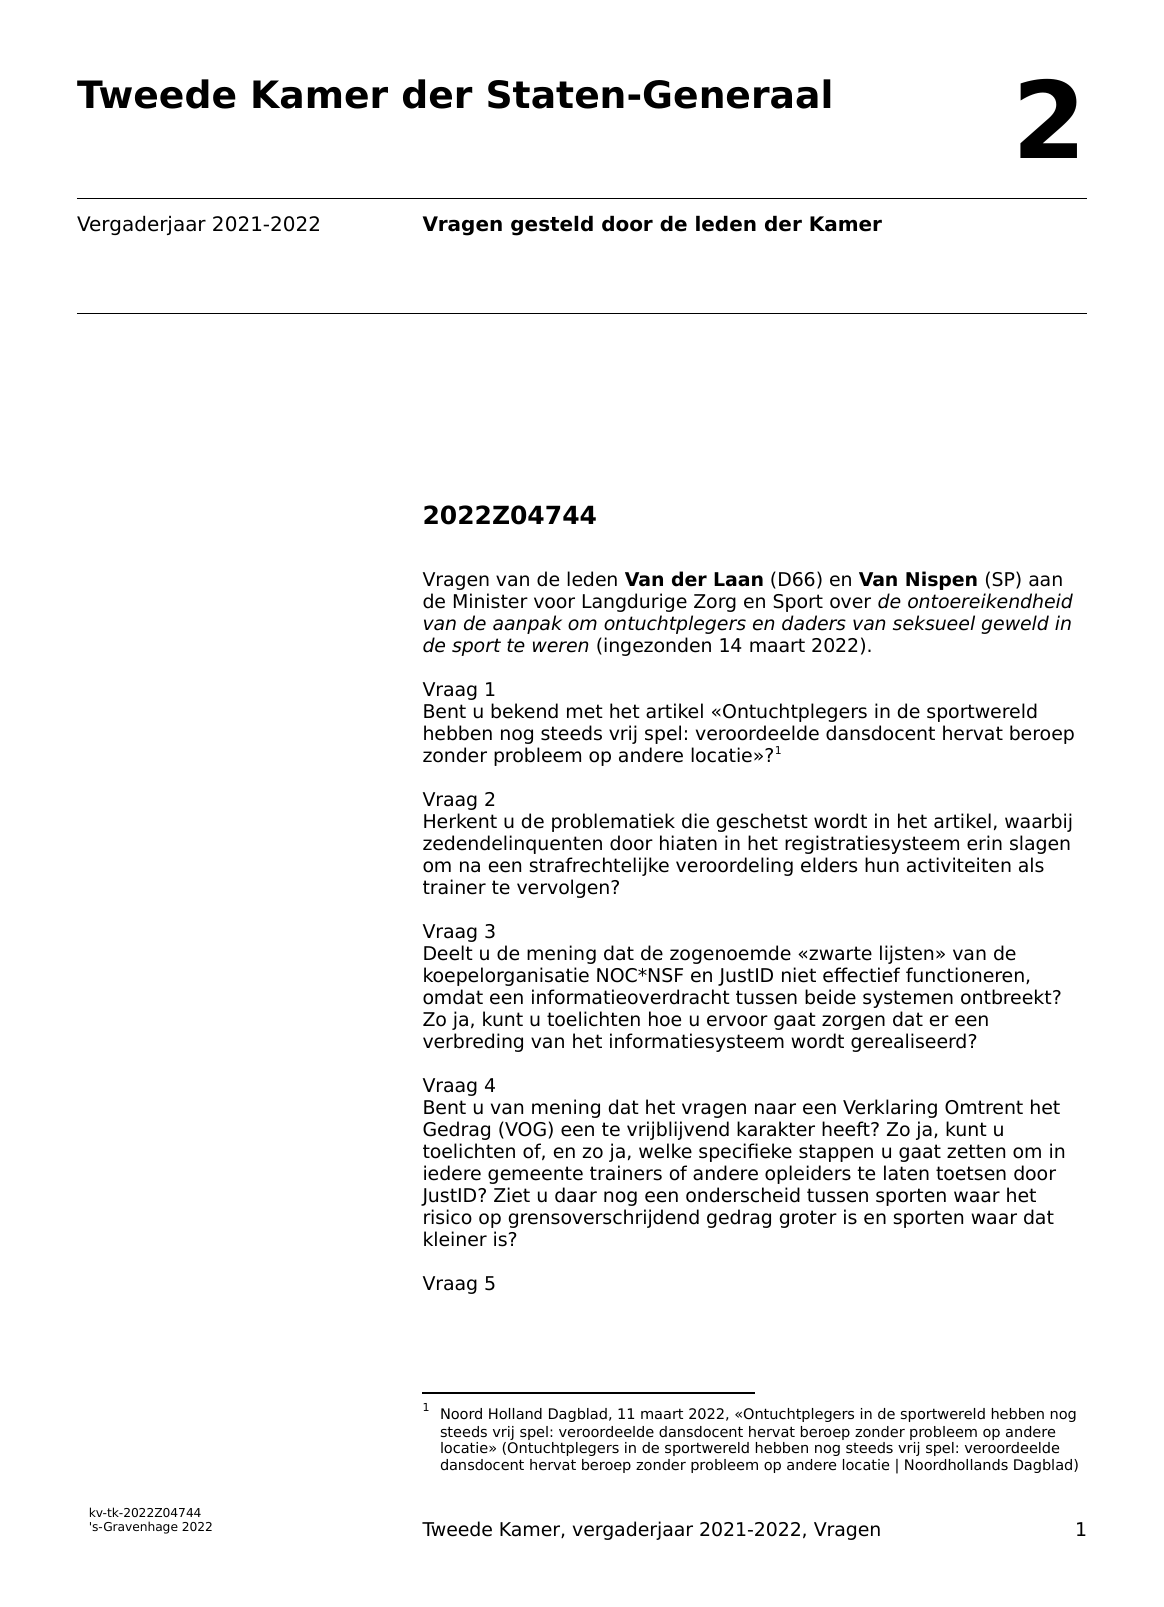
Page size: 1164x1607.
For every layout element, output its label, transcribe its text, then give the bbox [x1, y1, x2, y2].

text Bent u bekend met het artikel «Ontuchtplegers in de sportwereld hebben nog steeds vrij spel: veroordeelde dansdocent hervat beroep zonder probleem op andere locatie»? [422, 701, 1087, 767]
table_cell Vergaderjaar 2021-2022 [77, 199, 422, 313]
text 2022Z04744 [422, 501, 1087, 531]
text Vraag 3 [422, 921, 1087, 943]
text Bent u van mening dat het vragen naar een Verklaring Omtrent het Gedrag (VOG) een te vrijblijvend karakter heeft? Zo ja, kunt u toelichten of, en zo ja, welke specifieke stappen u gaat zetten om in iedere gemeente trainers of andere opleiders te laten toetsen door JustID? Ziet u daar nog een onderscheid tussen sporten waar het risico op grensoverschrijdend gedrag groter is en sporten waar dat kleiner is? [422, 1097, 1087, 1251]
text 's-Gravenhage 2022 [88, 1520, 323, 1534]
text Vraag 1 [422, 679, 1087, 701]
table_cell Vragen gesteld door de leden der Kamer [422, 199, 1087, 313]
text Vraag 2 [422, 789, 1087, 811]
text Noord Holland Dagblad, 11 maart 2022, «Ontuchtplegers in de sportwereld hebben nog steeds vrij spel: veroordeelde dansdocent hervat beroep zonder probleem op andere locatie» (Ontuchtplegers in de sportwereld hebben nog steeds vrij spel: veroordeelde dansdocent hervat beroep zonder probleem op andere locatie | Noordhollands Dagblad) [422, 1402, 1087, 1474]
text Vraag 5 [422, 1273, 1087, 1295]
table_header 2 [886, 59, 1087, 198]
text Vraag 4 [422, 1075, 1087, 1097]
table_header Tweede Kamer der Staten-Generaal [77, 59, 886, 198]
text kv-tk-2022Z04744 [88, 1506, 323, 1520]
text Vragen van de leden Van der Laan (D66) en Van Nispen (SP) aan de Minister voor Langdurige Zorg en Sport over de ontoereikendheid van de aanpak om ontuchtplegers en daders van seksueel geweld in de sport te weren (ingezonden 14 maart 2022). [422, 569, 1087, 657]
text Herkent u de problematiek die geschetst wordt in het artikel, waarbij zedendelinquenten door hiaten in het registratiesysteem erin slagen om na een strafrechtelijke veroordeling elders hun activiteiten als trainer te vervolgen? [422, 811, 1087, 899]
text Deelt u de mening dat de zogenoemde «zwarte lijsten» van de koepelorganisatie NOC*NSF en JustID niet effectief functioneren, omdat een informatieoverdracht tussen beide systemen ontbreekt? Zo ja, kunt u toelichten hoe u ervoor gaat zorgen dat er een verbreding van het informatiesysteem wordt gerealiseerd? [422, 943, 1087, 1053]
